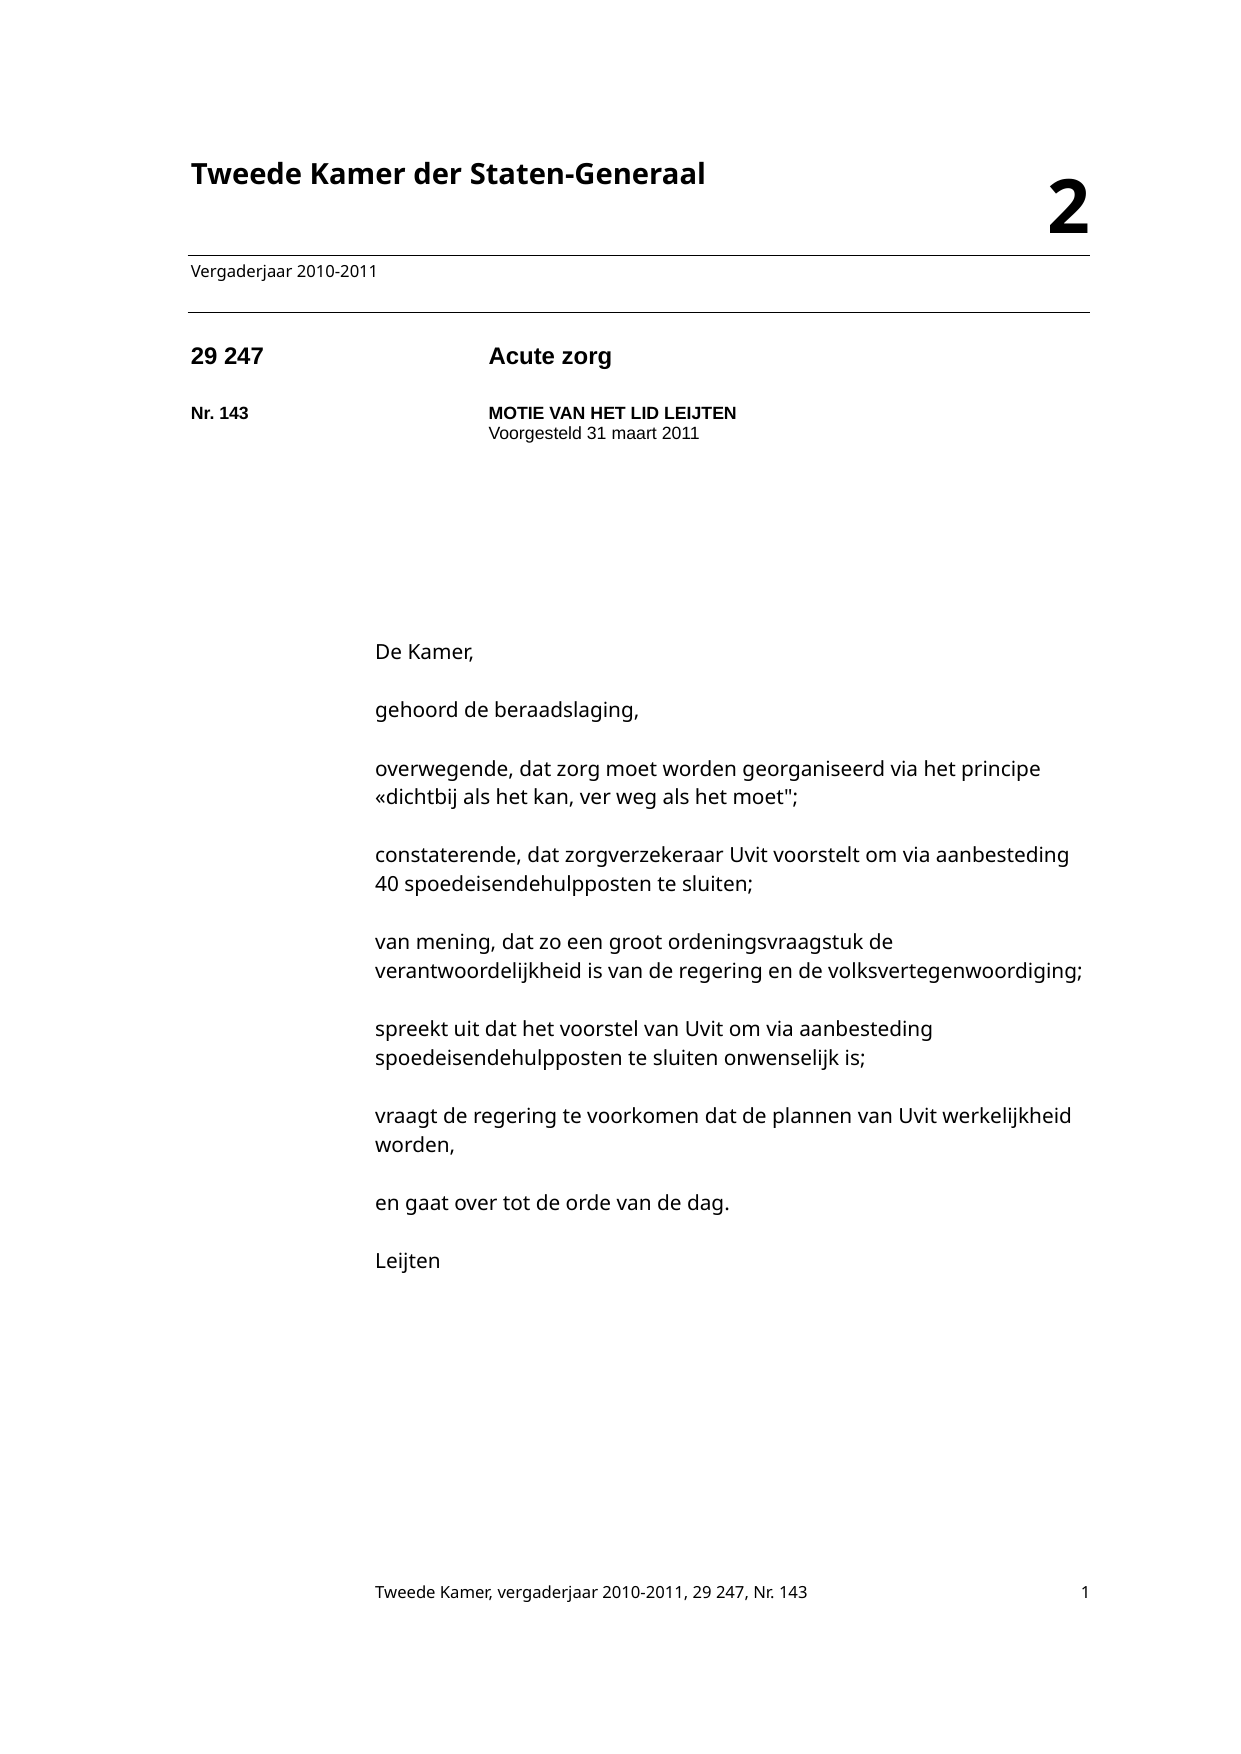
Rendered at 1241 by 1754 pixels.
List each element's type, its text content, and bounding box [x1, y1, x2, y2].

table_header Tweede Kamer der Staten-Generaal [188, 150, 909, 255]
text spreekt uit dat het voorstel van Uvit om via aanbesteding spoedeisendehulpposten te sluiten onwenselijk is; [375, 1014, 1090, 1071]
text vraagt de regering te voorkomen dat de plannen van Uvit werkelijkheid worden, [375, 1101, 1090, 1158]
text van mening, dat zo een groot ordeningsvraagstuk de verantwoordelijkheid is van de regering en de volksvertegenwoordiging; [375, 927, 1090, 984]
text constaterende, dat zorgverzekeraar Uvit voorstelt om via aanbesteding 40 spoedeisendehulpposten te sluiten; [375, 841, 1090, 897]
table_header 2 [910, 150, 1090, 255]
table_cell Nr. 143 [188, 399, 485, 518]
table_cell MOTIE VAN HET LID LEIJTEN Voorgesteld 31 maart 2011 [485, 399, 1090, 518]
table_cell [485, 256, 1090, 312]
text overwegende, dat zorg moet worden georganiseerd via het principe «dichtbij als het kan, ver weg als het moet"; [375, 754, 1090, 811]
table_cell Acute zorg [485, 339, 1090, 399]
table_cell [188, 313, 485, 339]
text Leijten [375, 1247, 1090, 1275]
text gehoord de beraadslaging, [375, 695, 1090, 724]
text De Kamer, [375, 637, 1090, 665]
table_cell Vergaderjaar 2010-2011 [188, 256, 485, 312]
text en gaat over tot de orde van de dag. [375, 1188, 1090, 1217]
table_cell 29 247 [188, 339, 485, 399]
table_cell [485, 313, 1090, 339]
